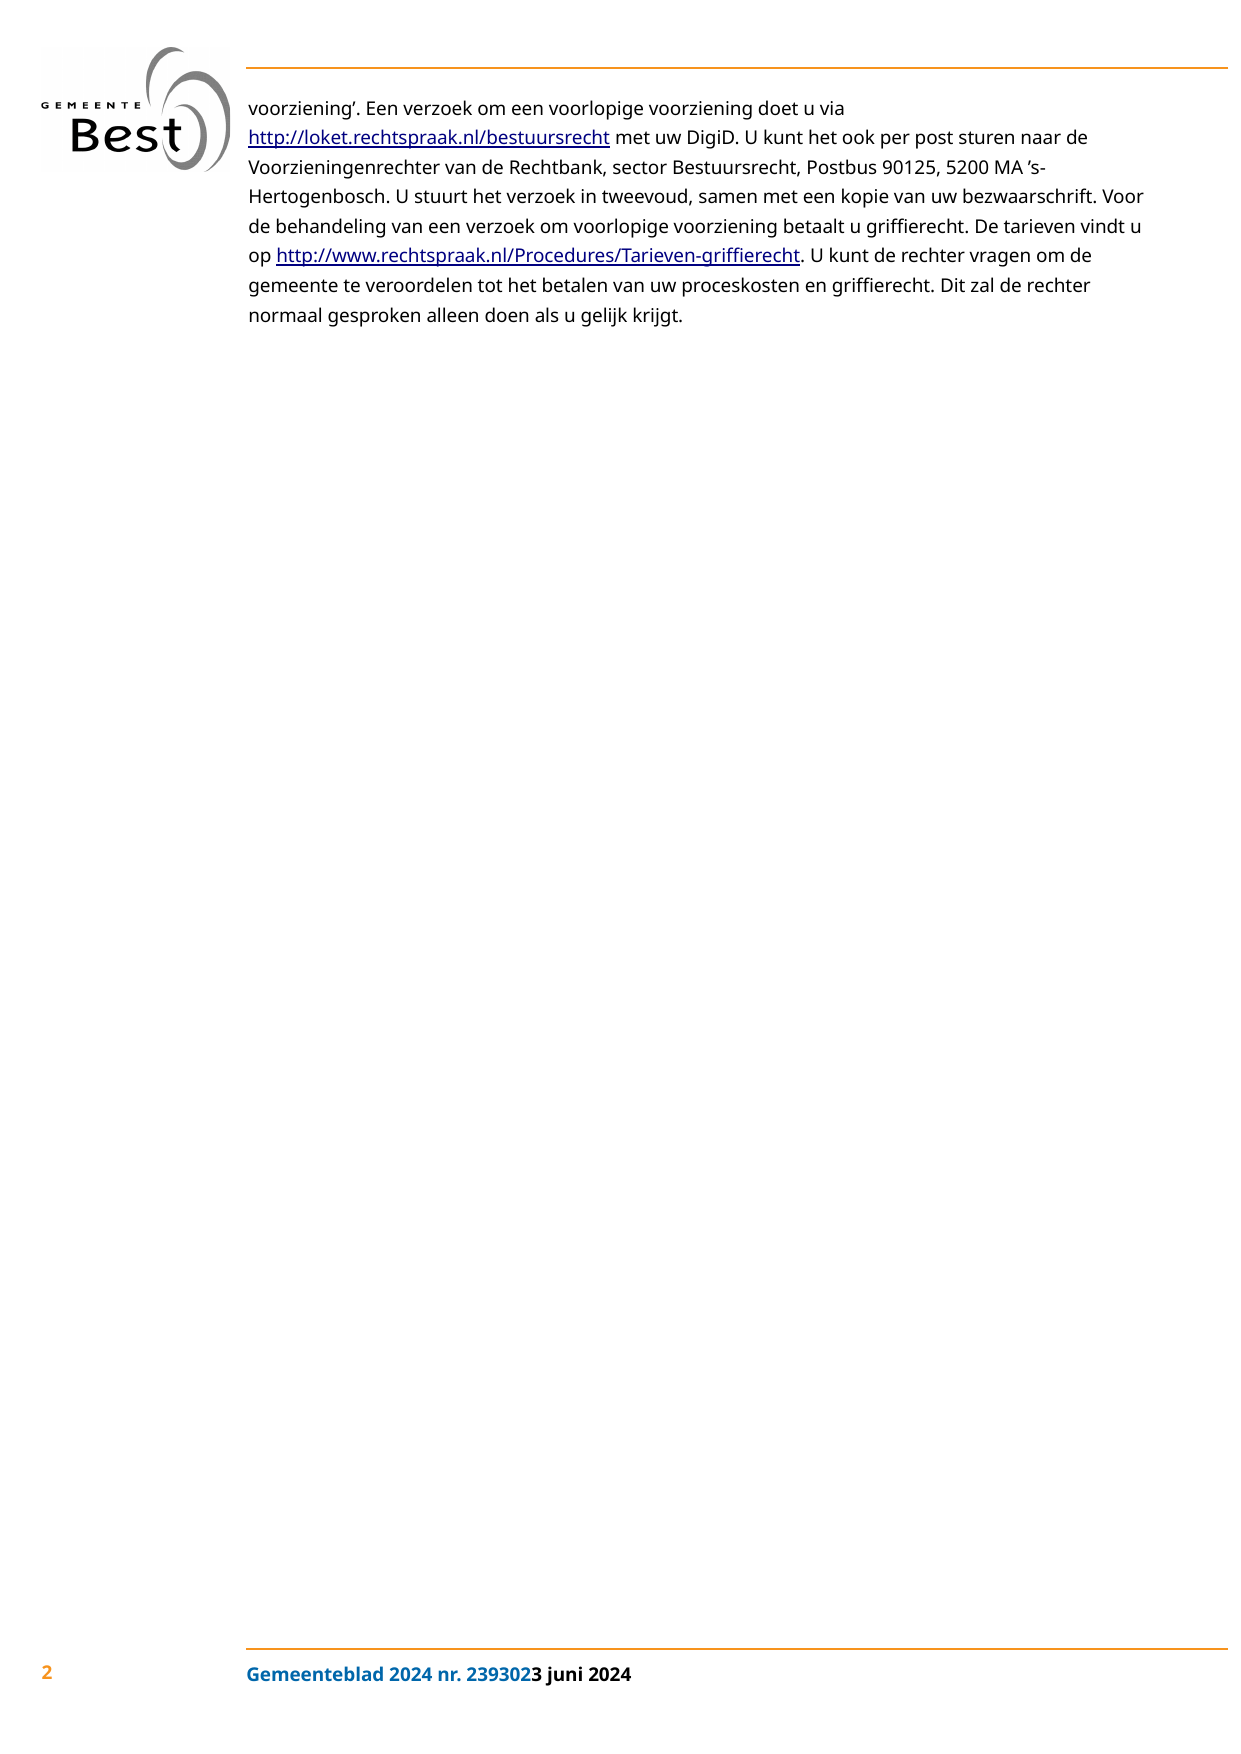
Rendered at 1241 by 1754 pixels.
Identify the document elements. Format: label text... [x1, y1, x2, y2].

picture [41, 47, 231, 172]
text voorziening’. Een verzoek om een voorlopige voorziening doet u via http://loket.rechtspraak.nl/bestuursrecht met uw DigiD. U kunt het ook per post sturen naar de Voorzieningenrechter van de Rechtbank, sector Bestuursrecht, Postbus 90125, 5200 MA ’s-Hertogenbosch. U stuurt het verzoek in tweevoud, samen met een kopie van uw bezwaarschrift. Voor de behandeling van een verzoek om voorlopige voorziening betaalt u griffierecht. De tarieven vindt u op http://www.rechtspraak.nl/Procedures/Tarieven-griffierecht. U kunt de rechter vragen om de gemeente te veroordelen tot het betalen van uw proceskosten en griffierecht. Dit zal de rechter normaal gesproken alleen doen als u gelijk krijgt. [248, 95, 1152, 328]
